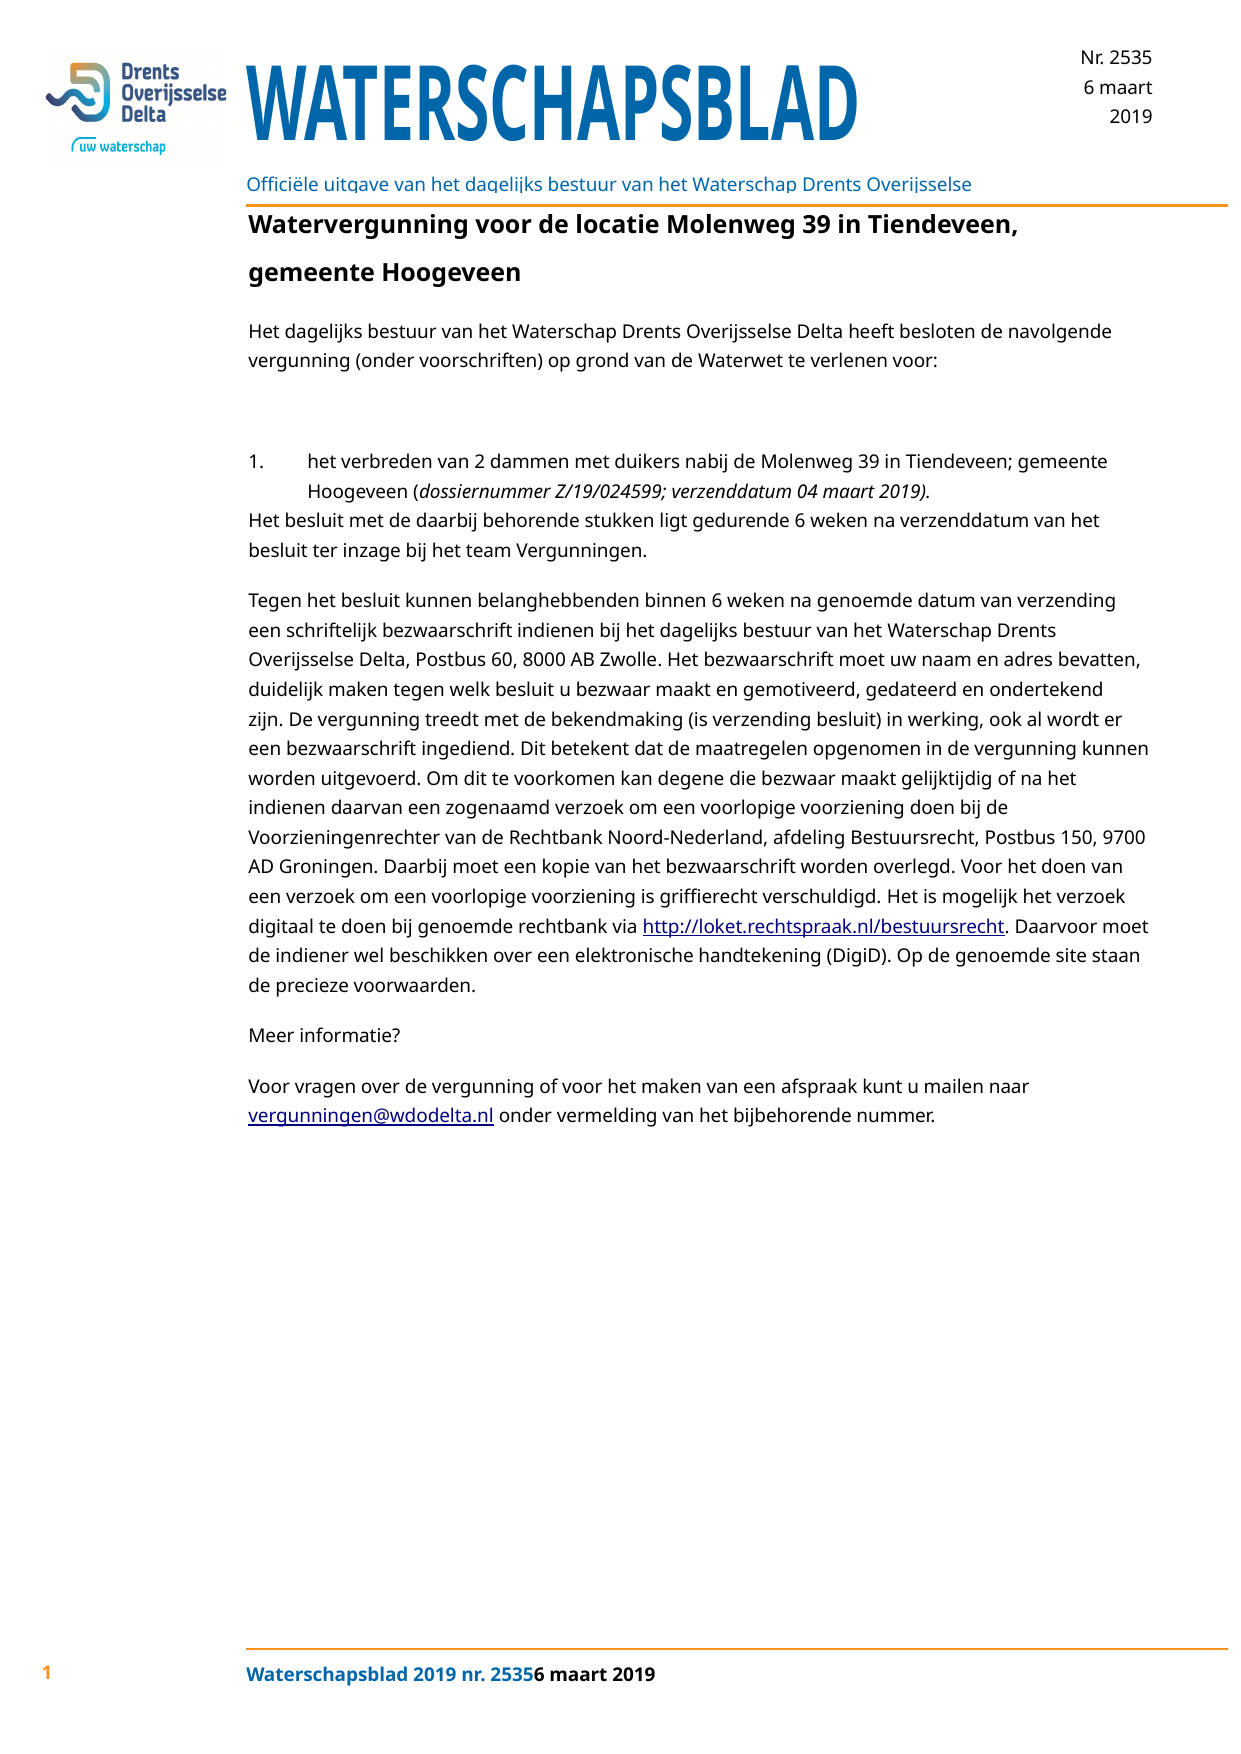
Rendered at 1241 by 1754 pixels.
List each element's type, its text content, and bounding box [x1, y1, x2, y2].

text Voor vragen over de vergunning of voor het maken van een afspraak kunt u mailen naar vergunningen@wdodelta.nl onder vermelding van het bijbehorende nummer. [248, 1073, 1152, 1128]
text Tegen het besluit kunnen belanghebbenden binnen 6 weken na genoemde datum van verzending een schriftelijk bezwaarschrift indienen bij het dagelijks bestuur van het Waterschap Drents Overijsselse Delta, Postbus 60, 8000 AB Zwolle. Het bezwaarschrift moet uw naam en adres bevatten, duidelijk maken tegen welk besluit u bezwaar maakt en gemotiveerd, gedateerd en ondertekend zijn. De vergunning treedt met de bekendmaking (is verzending besluit) in werking, ook al wordt er een bezwaarschrift ingediend. Dit betekent dat de maatregelen opgenomen in de vergunning kunnen worden uitgevoerd. Om dit te voorkomen kan degene die bezwaar maakt gelijktijdig of na het indienen daarvan een zogenaamd verzoek om een voorlopige voorziening doen bij de Voorzieningenrechter van de Rechtbank Noord-Nederland, afdeling Bestuursrecht, Postbus 150, 9700 AD Groningen. Daarbij moet een kopie van het bezwaarschrift worden overlegd. Voor het doen van een verzoek om een voorlopige voorziening is griffierecht verschuldigd. Het is mogelijk het verzoek digitaal te doen bij genoemde rechtbank via http://loket.rechtspraak.nl/bestuursrecht. Daarvoor moet de indiener wel beschikken over een elektronische handtekening (DigiD). Op de genoemde site staan de precieze voorwaarden. [248, 587, 1152, 998]
text Watervergunning voor de locatie Molenweg 39 in Tiendeveen, gemeente Hoogeveen [248, 207, 1152, 288]
list het verbreden van 2 dammen met duikers nabij de Molenweg 39 in Tiendeveen; gemeente Hoogeveen (dossiernummer Z/19/024599; verzenddatum 04 maart 2019). [248, 448, 1152, 504]
text Het besluit met de daarbij behorende stukken ligt gedurende 6 weken na verzenddatum van het besluit ter inzage bij het team Vergunningen. [248, 507, 1152, 563]
text Het dagelijks bestuur van het Waterschap Drents Overijsselse Delta heeft besloten de navolgende vergunning (onder voorschriften) op grond van de Waterwet te verlenen voor: [248, 318, 1152, 373]
picture [41, 47, 231, 172]
text Meer informatie? [248, 1022, 1152, 1048]
